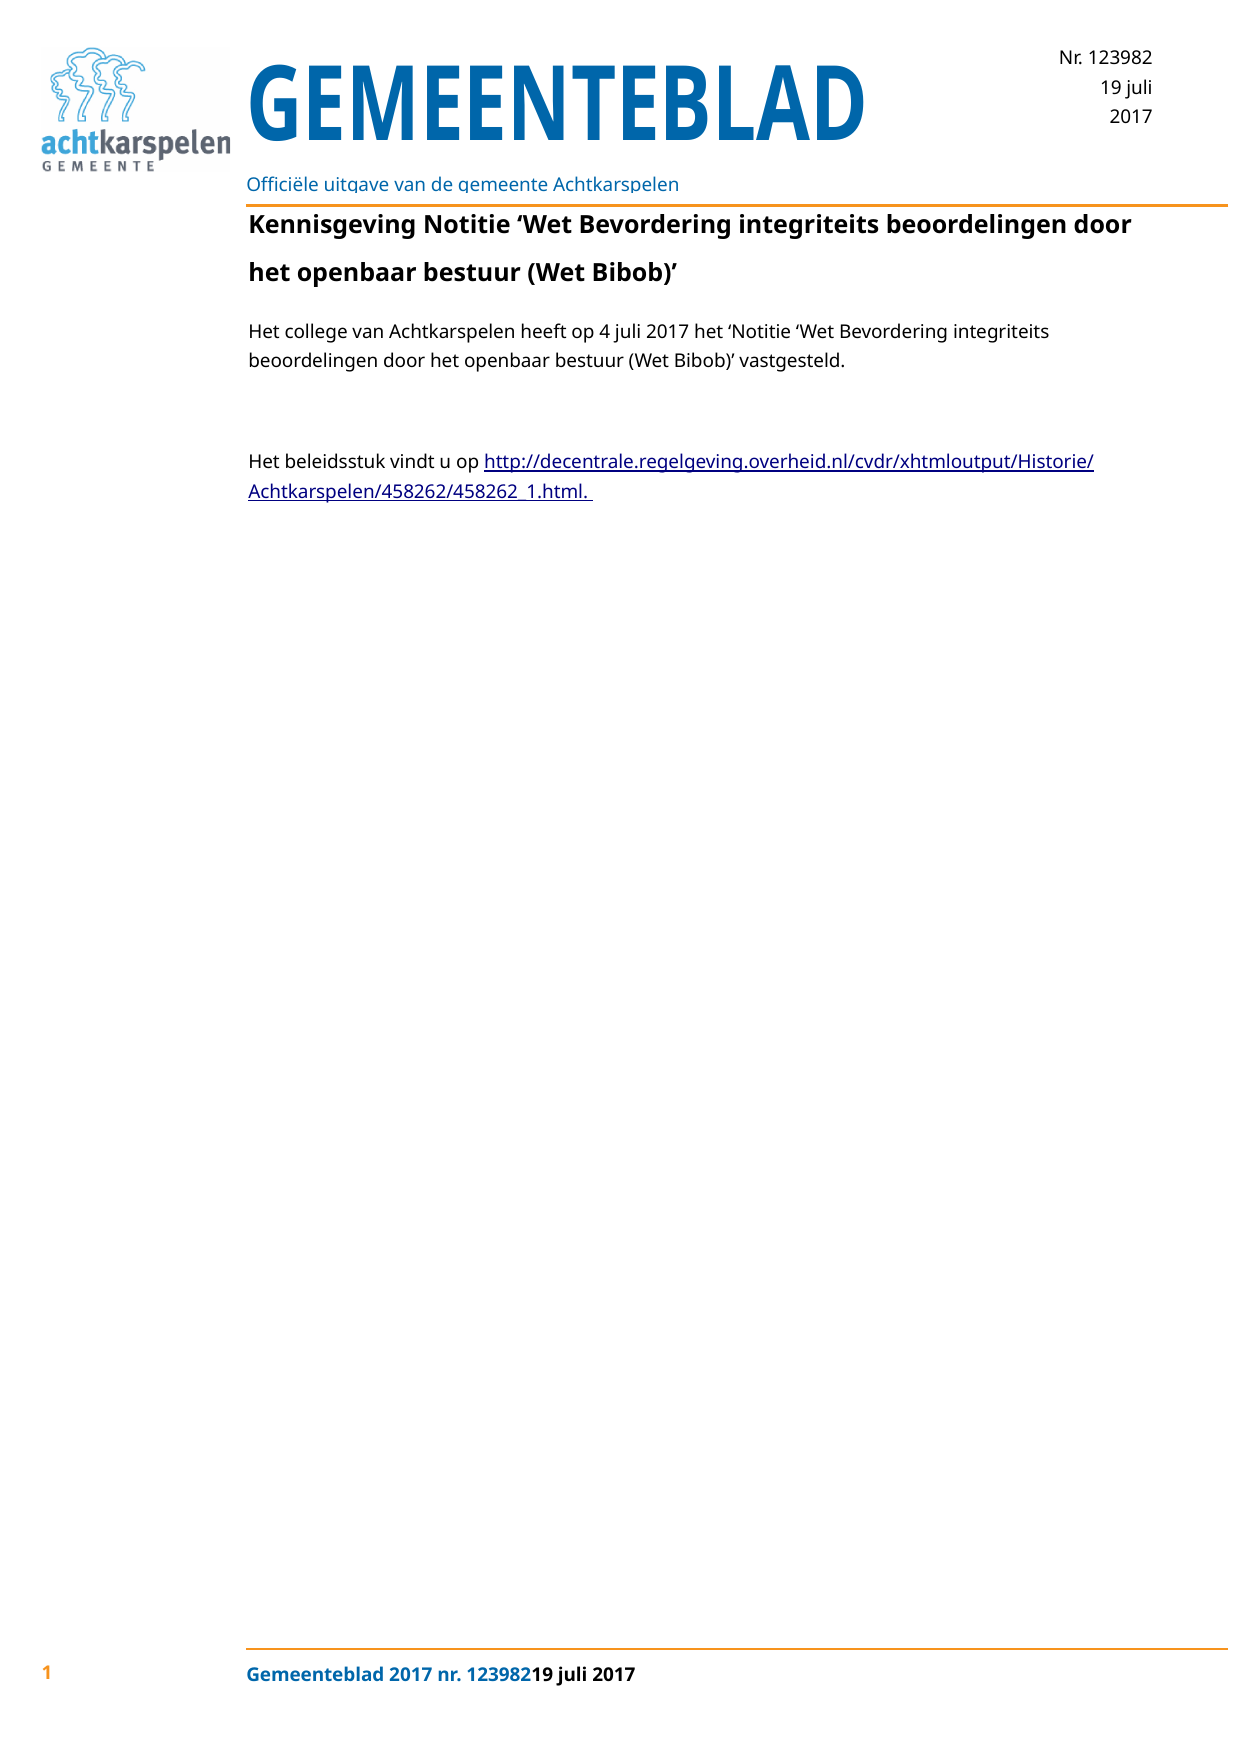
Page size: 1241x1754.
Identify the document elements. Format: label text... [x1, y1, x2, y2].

picture [41, 47, 231, 172]
text Het beleidsstuk vindt u op http://decentrale.regelgeving.overheid.nl/cvdr/xhtmloutput/Historie/Achtkarspelen/458262/458262_1.html. [248, 448, 1152, 504]
text Het college van Achtkarspelen heeft op 4 juli 2017 het ‘Notitie ‘Wet Bevordering integriteits beoordelingen door het openbaar bestuur (Wet Bibob)’ vastgesteld. [248, 318, 1152, 373]
text Kennisgeving Notitie ‘Wet Bevordering integriteits beoordelingen door het openbaar bestuur (Wet Bibob)’ [248, 207, 1152, 288]
